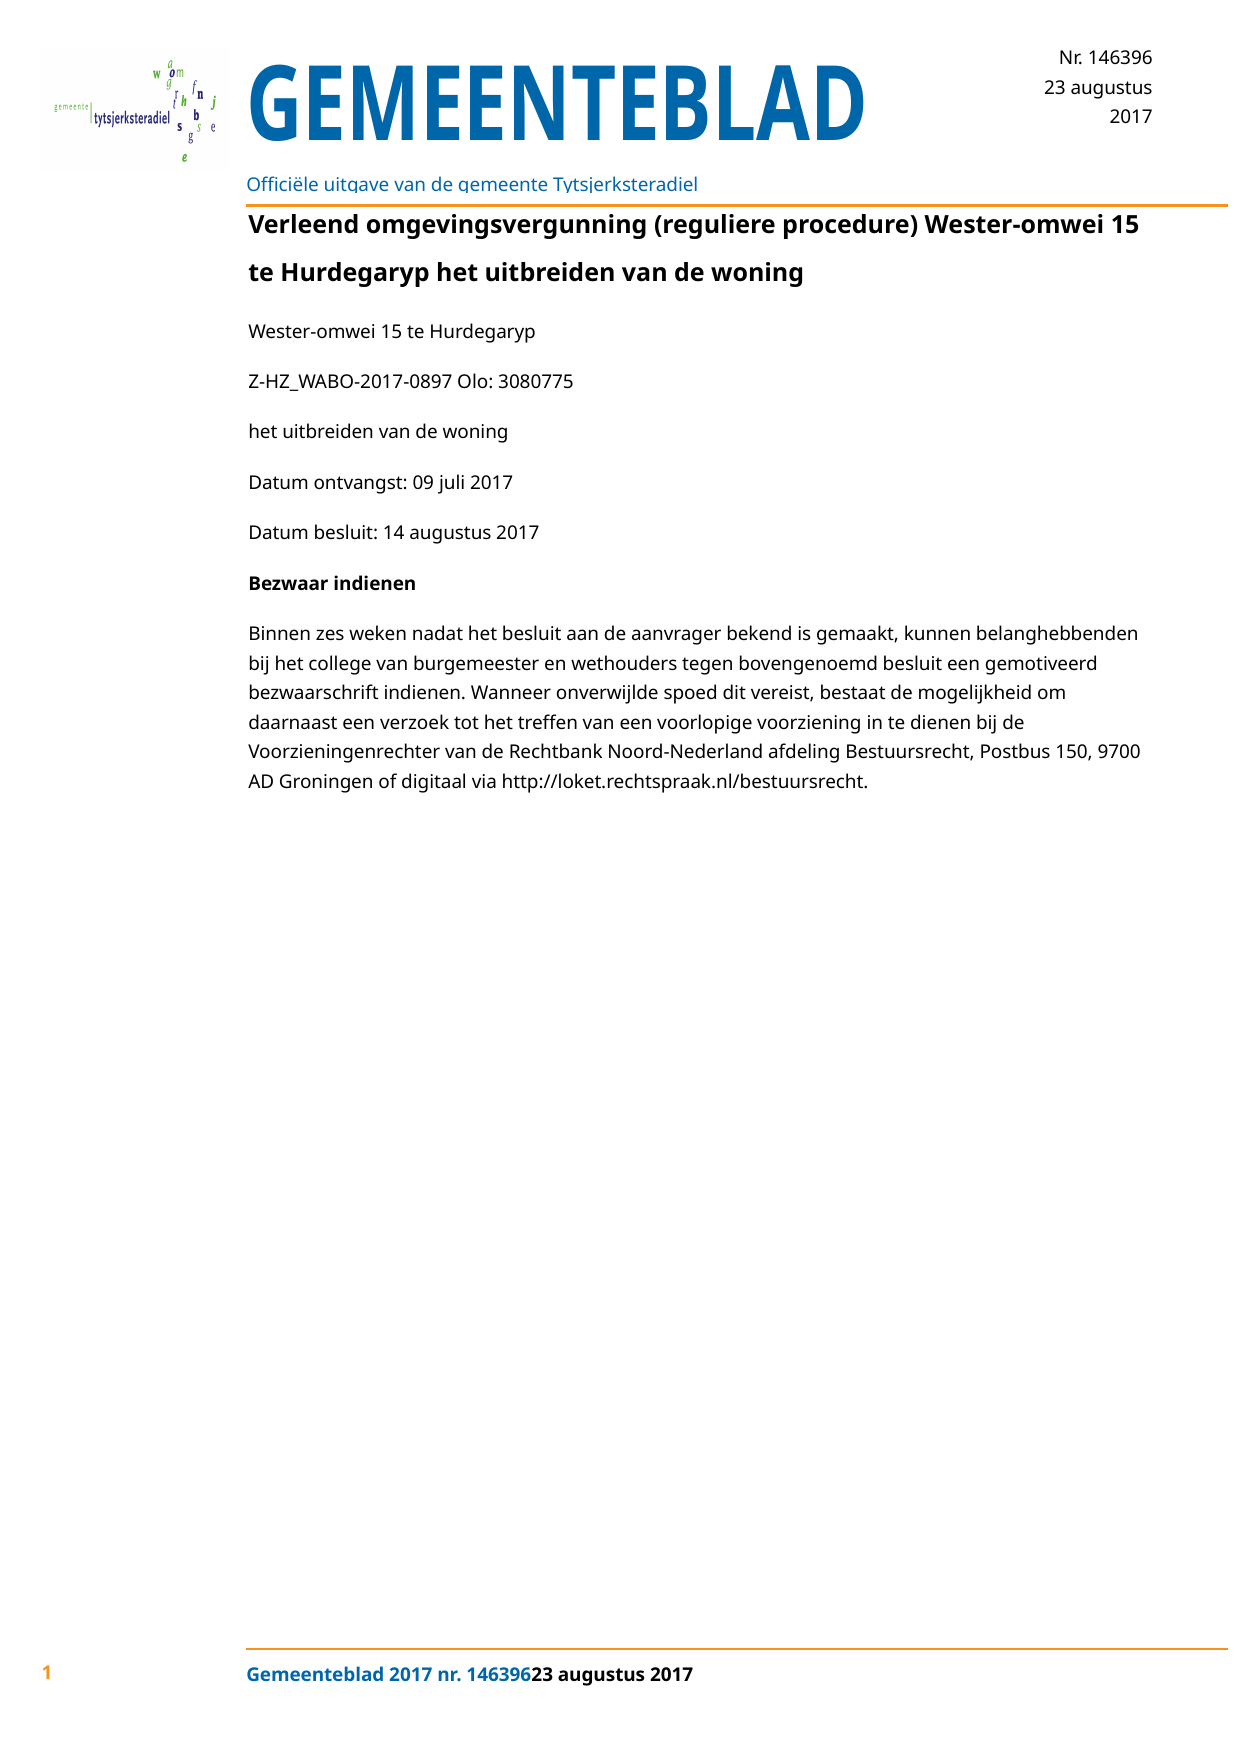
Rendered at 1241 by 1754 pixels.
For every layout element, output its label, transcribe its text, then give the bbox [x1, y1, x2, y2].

text Verleend omgevingsvergunning (reguliere procedure) Wester-omwei 15 te Hurdegaryp het uitbreiden van de woning [248, 207, 1152, 288]
text Binnen zes weken nadat het besluit aan de aanvrager bekend is gemaakt, kunnen belanghebbenden bij het college van burgemeester en wethouders tegen bovengenoemd besluit een gemotiveerd bezwaarschrift indienen. Wanneer onverwijlde spoed dit vereist, bestaat de mogelijkheid om daarnaast een verzoek tot het treffen van een voorlopige voorziening in te dienen bij de Voorzieningenrechter van de Rechtbank Noord-Nederland afdeling Bestuursrecht, Postbus 150, 9700 AD Groningen of digitaal via http://loket.rechtspraak.nl/bestuursrecht. [248, 620, 1152, 794]
text Bezwaar indienen [248, 570, 1152, 596]
picture [41, 47, 231, 172]
text Datum besluit: 14 augustus 2017 [248, 519, 1152, 545]
text het uitbreiden van de woning [248, 419, 1152, 444]
text Z-HZ_WABO-2017-0897 Olo: 3080775 [248, 368, 1152, 394]
text Datum ontvangst: 09 juli 2017 [248, 469, 1152, 495]
text Wester-omwei 15 te Hurdegaryp [248, 318, 1152, 344]
